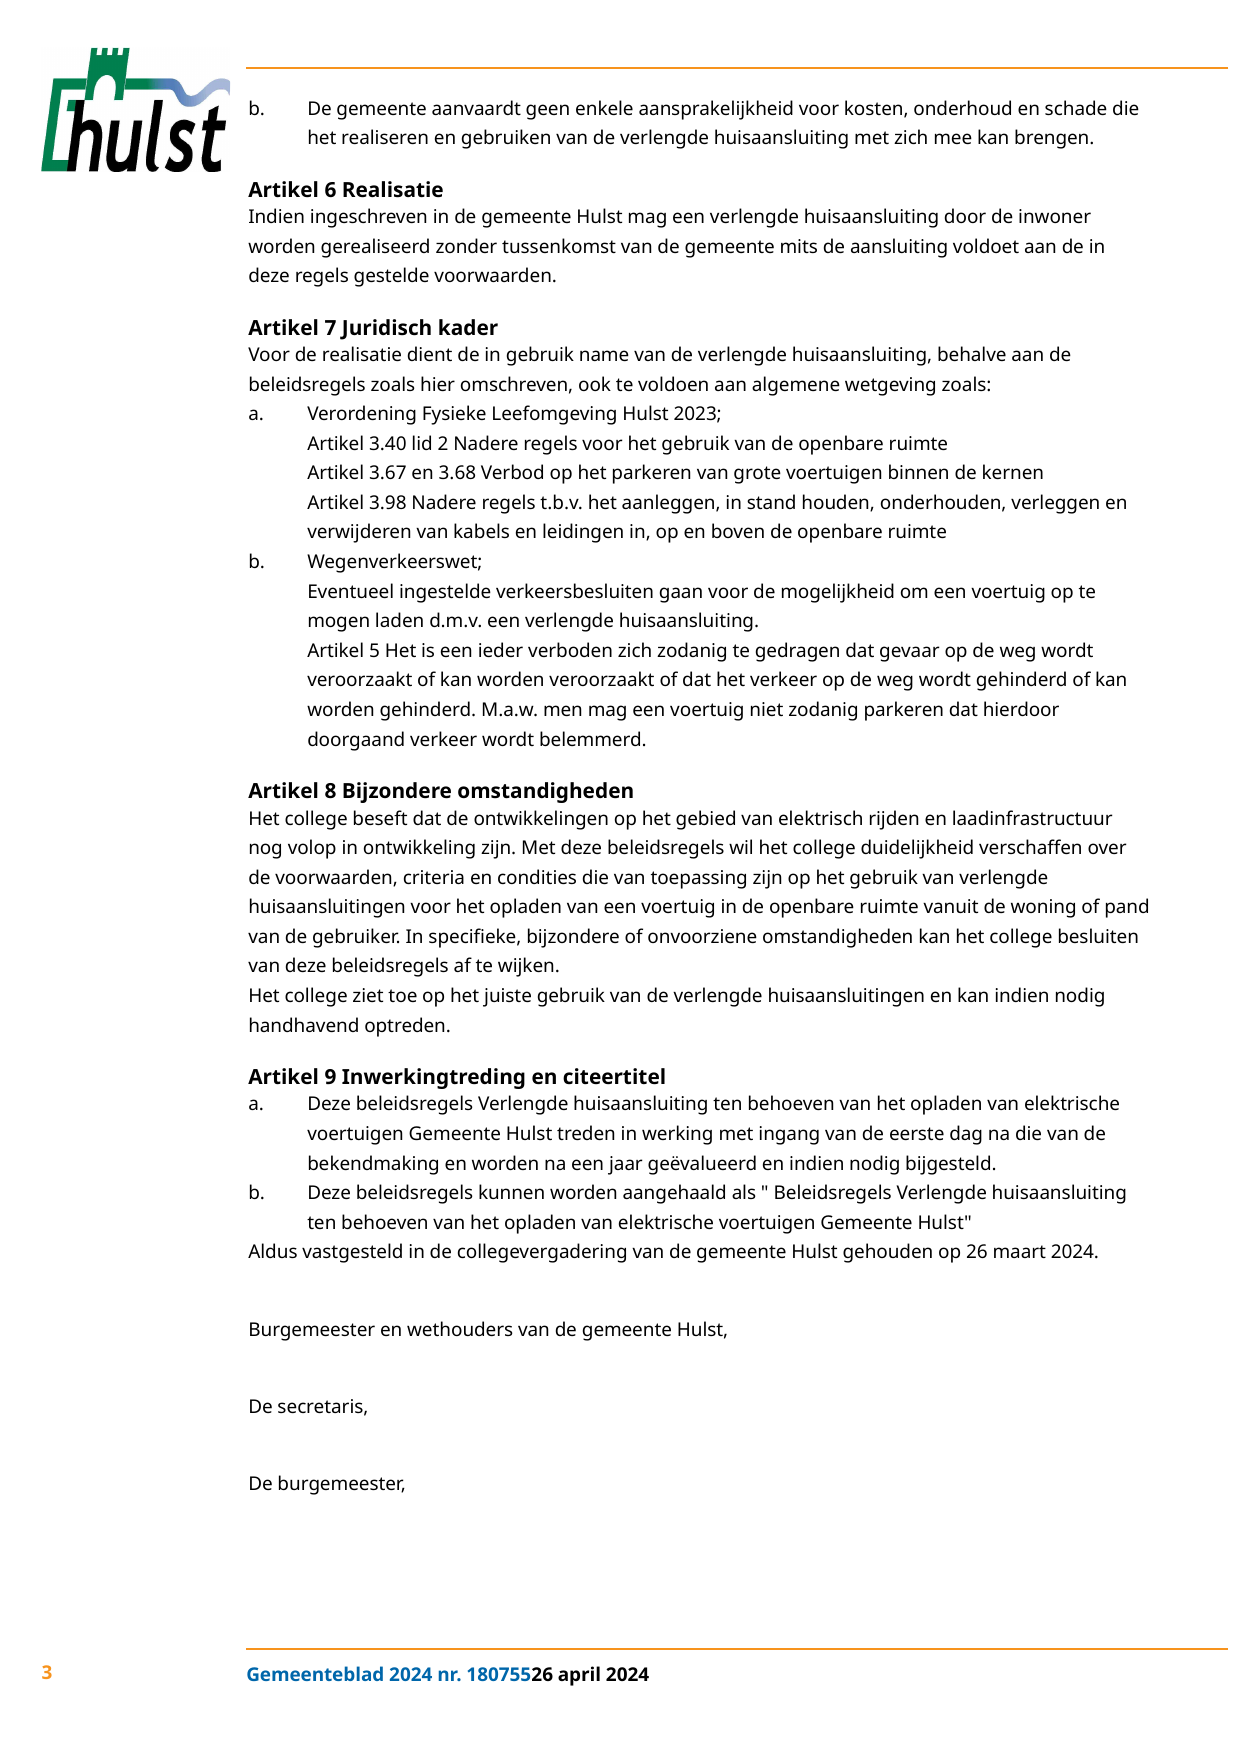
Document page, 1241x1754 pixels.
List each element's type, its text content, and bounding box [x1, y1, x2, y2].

text Artikel 6 Realisatie [248, 175, 1152, 203]
list Artikel 3.40 lid 2 Nadere regels voor het gebruik van de openbare ruimte [248, 430, 1152, 456]
text Indien ingeschreven in de gemeente Hulst mag een verlengde huisaansluiting door de inwoner worden gerealiseerd zonder tussenkomst van de gemeente mits de aansluiting voldoet aan de in deze regels gestelde voorwaarden. [248, 203, 1152, 288]
list Artikel 5 Het is een ieder verboden zich zodanig te gedragen dat gevaar op de weg wordt veroorzaakt of kan worden veroorzaakt of dat het verkeer op de weg wordt gehinderd of kan worden gehinderd. M.a.w. men mag een voertuig niet zodanig parkeren dat hierdoor doorgaand verkeer wordt belemmerd. [248, 637, 1152, 752]
list Artikel 3.67 en 3.68 Verbod op het parkeren van grote voertuigen binnen de kernen [248, 459, 1152, 485]
list Eventueel ingestelde verkeersbesluiten gaan voor de mogelijkheid om een voertuig op te mogen laden d.m.v. een verlengde huisaansluiting. [248, 578, 1152, 633]
text Artikel 9 Inwerkingtreding en citeertitel [248, 1062, 1152, 1091]
text Voor de realisatie dient de in gebruik name van de verlengde huisaansluiting, behalve aan de beleidsregels zoals hier omschreven, ook te voldoen aan algemene wetgeving zoals: [248, 341, 1152, 397]
text Het college beseft dat de ontwikkelingen op het gebied van elektrisch rijden en laadinfrastructuur nog volop in ontwikkeling zijn. Met deze beleidsregels wil het college duidelijkheid verschaffen over de voorwaarden, criteria en condities die van toepassing zijn op het gebruik van verlengde huisaansluitingen voor het opladen van een voertuig in de openbare ruimte vanuit de woning of pand van de gebruiker. In specifieke, bijzondere of onvoorziene omstandigheden kan het college besluiten van deze beleidsregels af te wijken. [248, 805, 1152, 978]
list Deze beleidsregels Verlengde huisaansluiting ten behoeven van het opladen van elektrische voertuigen Gemeente Hulst treden in werking met ingang van de eerste dag na die van de bekendmaking en worden na een jaar geëvalueerd en indien nodig bijgesteld. [248, 1091, 1152, 1176]
list Artikel 3.98 Nadere regels t.b.v. het aanleggen, in stand houden, onderhouden, verleggen en verwijderen van kabels en leidingen in, op en boven de openbare ruimte [248, 489, 1152, 544]
text Burgemeester en wethouders van de gemeente Hulst, [248, 1316, 1152, 1341]
list Wegenverkeerswet; [248, 548, 1152, 574]
text Artikel 7 Juridisch kader [248, 313, 1152, 341]
text Aldus vastgesteld in de collegevergadering van de gemeente Hulst gehouden op 26 maart 2024. [248, 1238, 1152, 1264]
picture [41, 47, 231, 172]
text Artikel 8 Bijzondere omstandigheden [248, 776, 1152, 805]
text Het college ziet toe op het juiste gebruik van de verlengde huisaansluitingen en kan indien nodig handhavend optreden. [248, 982, 1152, 1037]
list Verordening Fysieke Leefomgeving Hulst 2023; [248, 400, 1152, 426]
text De burgemeester, [248, 1470, 1152, 1496]
list Deze beleidsregels kunnen worden aangehaald als " Beleidsregels Verlengde huisaansluiting ten behoeven van het opladen van elektrische voertuigen Gemeente Hulst" [248, 1179, 1152, 1235]
list De gemeente aanvaardt geen enkele aansprakelijkheid voor kosten, onderhoud en schade die het realiseren en gebruiken van de verlengde huisaansluiting met zich mee kan brengen. [248, 95, 1152, 150]
text De secretaris, [248, 1393, 1152, 1419]
